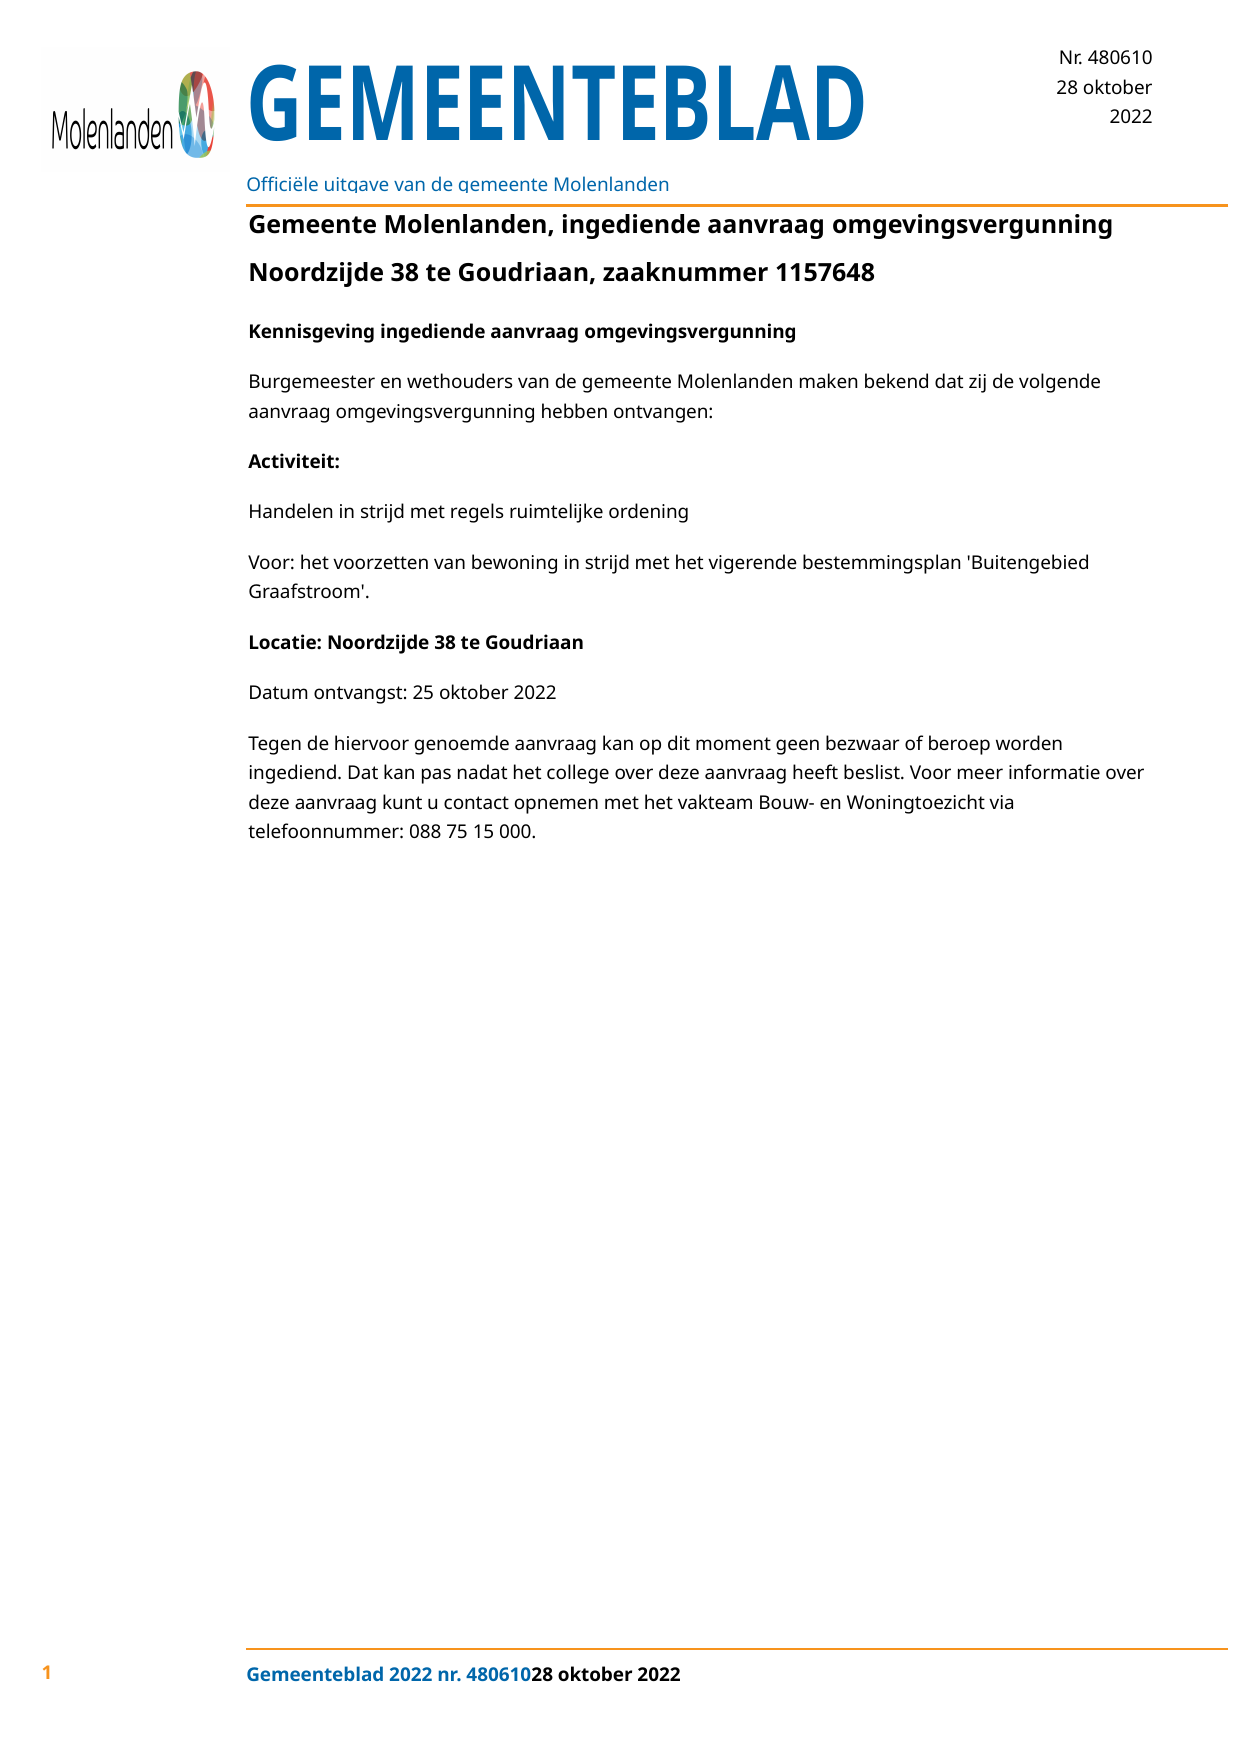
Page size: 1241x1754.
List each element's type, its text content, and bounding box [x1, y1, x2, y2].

text Tegen de hiervoor genoemde aanvraag kan op dit moment geen bezwaar of beroep worden ingediend. Dat kan pas nadat het college over deze aanvraag heeft beslist. Voor meer informatie over deze aanvraag kunt u contact opnemen met het vakteam Bouw- en Woningtoezicht via telefoonnummer: 088 75 15 000. [248, 730, 1152, 844]
text Locatie: Noordzijde 38 te Goudriaan [248, 629, 1152, 655]
text Activiteit: [248, 448, 1152, 474]
text Voor: het voorzetten van bewoning in strijd met het vigerende bestemmingsplan 'Buitengebied Graafstroom'. [248, 549, 1152, 604]
text Handelen in strijd met regels ruimtelijke ordening [248, 499, 1152, 524]
text Gemeente Molenlanden, ingediende aanvraag omgevingsvergunning Noordzijde 38 te Goudriaan, zaaknummer 1157648 [248, 207, 1152, 288]
text Kennisgeving ingediende aanvraag omgevingsvergunning [248, 318, 1152, 344]
picture [41, 47, 231, 172]
text Datum ontvangst: 25 oktober 2022 [248, 679, 1152, 705]
text Burgemeester en wethouders van de gemeente Molenlanden maken bekend dat zij de volgende aanvraag omgevingsvergunning hebben ontvangen: [248, 368, 1152, 424]
